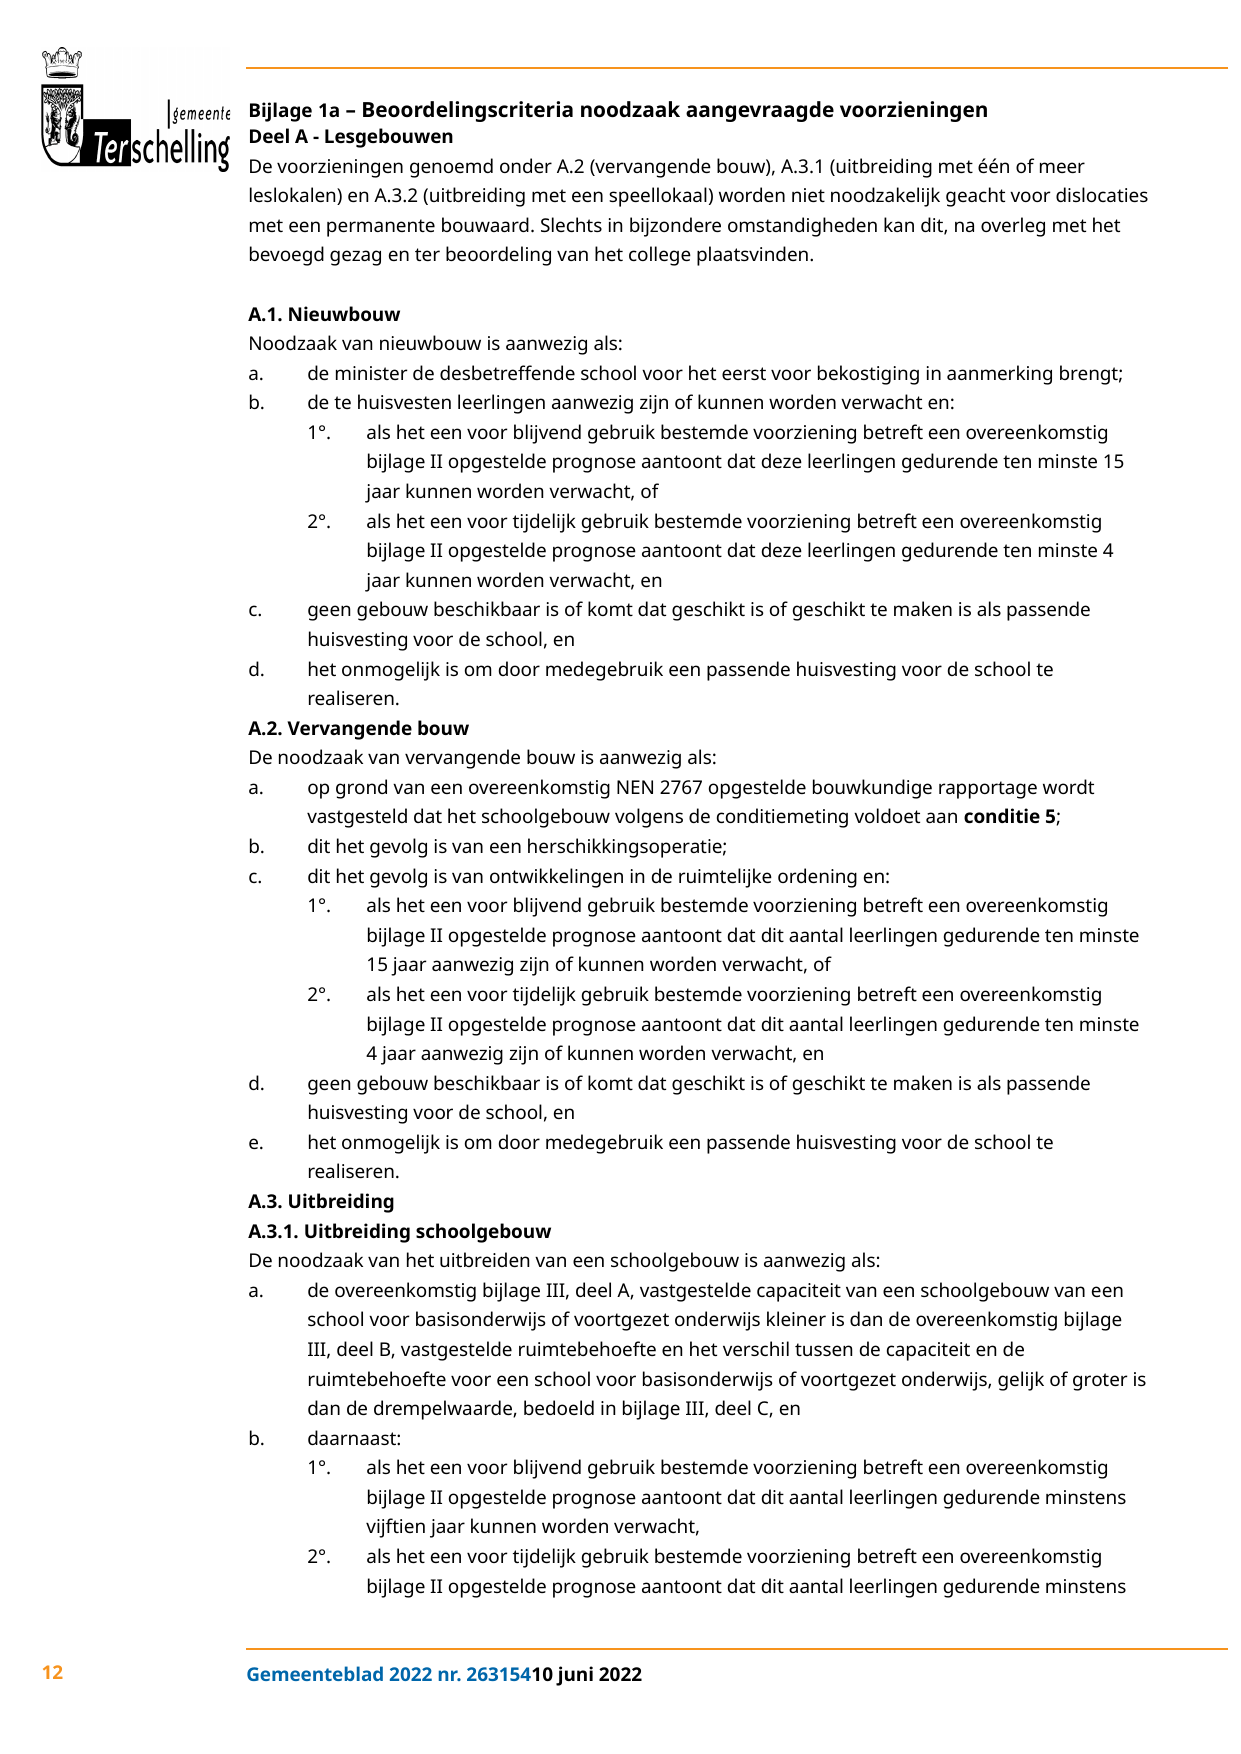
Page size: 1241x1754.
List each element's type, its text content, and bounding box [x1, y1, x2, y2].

text A.2. Vervangende bouw [248, 715, 1152, 741]
text Noodzaak van nieuwbouw is aanwezig als: [248, 330, 1152, 356]
text De voorzieningen genoemd onder A.2 (vervangende bouw), A.3.1 (uitbreiding met één of meer leslokalen) en A.3.2 (uitbreiding met een speellokaal) worden niet noodzakelijk geacht voor dislocaties met een permanente bouwaard. Slechts in bijzondere omstandigheden kan dit, na overleg met het bevoegd gezag en ter beoordeling van het college plaatsvinden. [248, 153, 1152, 267]
list daarnaast: [248, 1425, 1152, 1451]
list het onmogelijk is om door medegebruik een passende huisvesting voor de school te realiseren. [248, 656, 1152, 711]
list dit het gevolg is van ontwikkelingen in de ruimtelijke ordening en: [248, 863, 1152, 889]
text Bijlage 1a – Beoordelingscriteria noodzaak aangevraagde voorzieningen [248, 95, 1152, 123]
list de minister de desbetreffende school voor het eerst voor bekostiging in aanmerking brengt; [248, 360, 1152, 386]
list geen gebouw beschikbaar is of komt dat geschikt is of geschikt te maken is als passende huisvesting voor de school, en [248, 597, 1152, 652]
list geen gebouw beschikbaar is of komt dat geschikt is of geschikt te maken is als passende huisvesting voor de school, en [248, 1070, 1152, 1125]
list het onmogelijk is om door medegebruik een passende huisvesting voor de school te realiseren. [248, 1129, 1152, 1184]
text De noodzaak van vervangende bouw is aanwezig als: [248, 744, 1152, 770]
text A.3.1. Uitbreiding schoolgebouw [248, 1218, 1152, 1244]
text Deel A - Lesgebouwen [248, 123, 1152, 149]
text A.1. Nieuwbouw [248, 301, 1152, 327]
list als het een voor blijvend gebruik bestemde voorziening betreft een overeenkomstig bijlage II opgestelde prognose aantoont dat dit aantal leerlingen gedurende ten minste 15 jaar aanwezig zijn of kunnen worden verwacht, of [307, 892, 1152, 977]
list als het een voor blijvend gebruik bestemde voorziening betreft een overeenkomstig bijlage II opgestelde prognose aantoont dat deze leerlingen gedurende ten minste 15 jaar kunnen worden verwacht, of [307, 419, 1152, 504]
text A.3. Uitbreiding [248, 1188, 1152, 1214]
list de te huisvesten leerlingen aanwezig zijn of kunnen worden verwacht en: [248, 389, 1152, 415]
text De noodzaak van het uitbreiden van een schoolgebouw is aanwezig als: [248, 1247, 1152, 1273]
list op grond van een overeenkomstig NEN 2767 opgestelde bouwkundige rapportage wordt vastgesteld dat het schoolgebouw volgens de conditiemeting voldoet aan conditie 5; [248, 774, 1152, 829]
list als het een voor tijdelijk gebruik bestemde voorziening betreft een overeenkomstig bijlage II opgestelde prognose aantoont dat deze leerlingen gedurende ten minste 4 jaar kunnen worden verwacht, en [307, 508, 1152, 593]
list dit het gevolg is van een herschikkingsoperatie; [248, 833, 1152, 859]
list de overeenkomstig bijlage III, deel A, vastgestelde capaciteit van een schoolgebouw van een school voor basisonderwijs of voortgezet onderwijs kleiner is dan de overeenkomstig bijlage III, deel B, vastgestelde ruimtebehoefte en het verschil tussen de capaciteit en de ruimtebehoefte voor een school voor basisonderwijs of voortgezet onderwijs, gelijk of groter is dan de drempelwaarde, bedoeld in bijlage III, deel C, en [248, 1277, 1152, 1421]
list als het een voor tijdelijk gebruik bestemde voorziening betreft een overeenkomstig bijlage II opgestelde prognose aantoont dat dit aantal leerlingen gedurende ten minste 4 jaar aanwezig zijn of kunnen worden verwacht, en [307, 981, 1152, 1066]
list als het een voor tijdelijk gebruik bestemde voorziening betreft een overeenkomstig bijlage II opgestelde prognose aantoont dat dit aantal leerlingen gedurende minstens [307, 1543, 1152, 1599]
picture [41, 47, 231, 172]
list als het een voor blijvend gebruik bestemde voorziening betreft een overeenkomstig bijlage II opgestelde prognose aantoont dat dit aantal leerlingen gedurende minstens vijftien jaar kunnen worden verwacht, [307, 1454, 1152, 1539]
